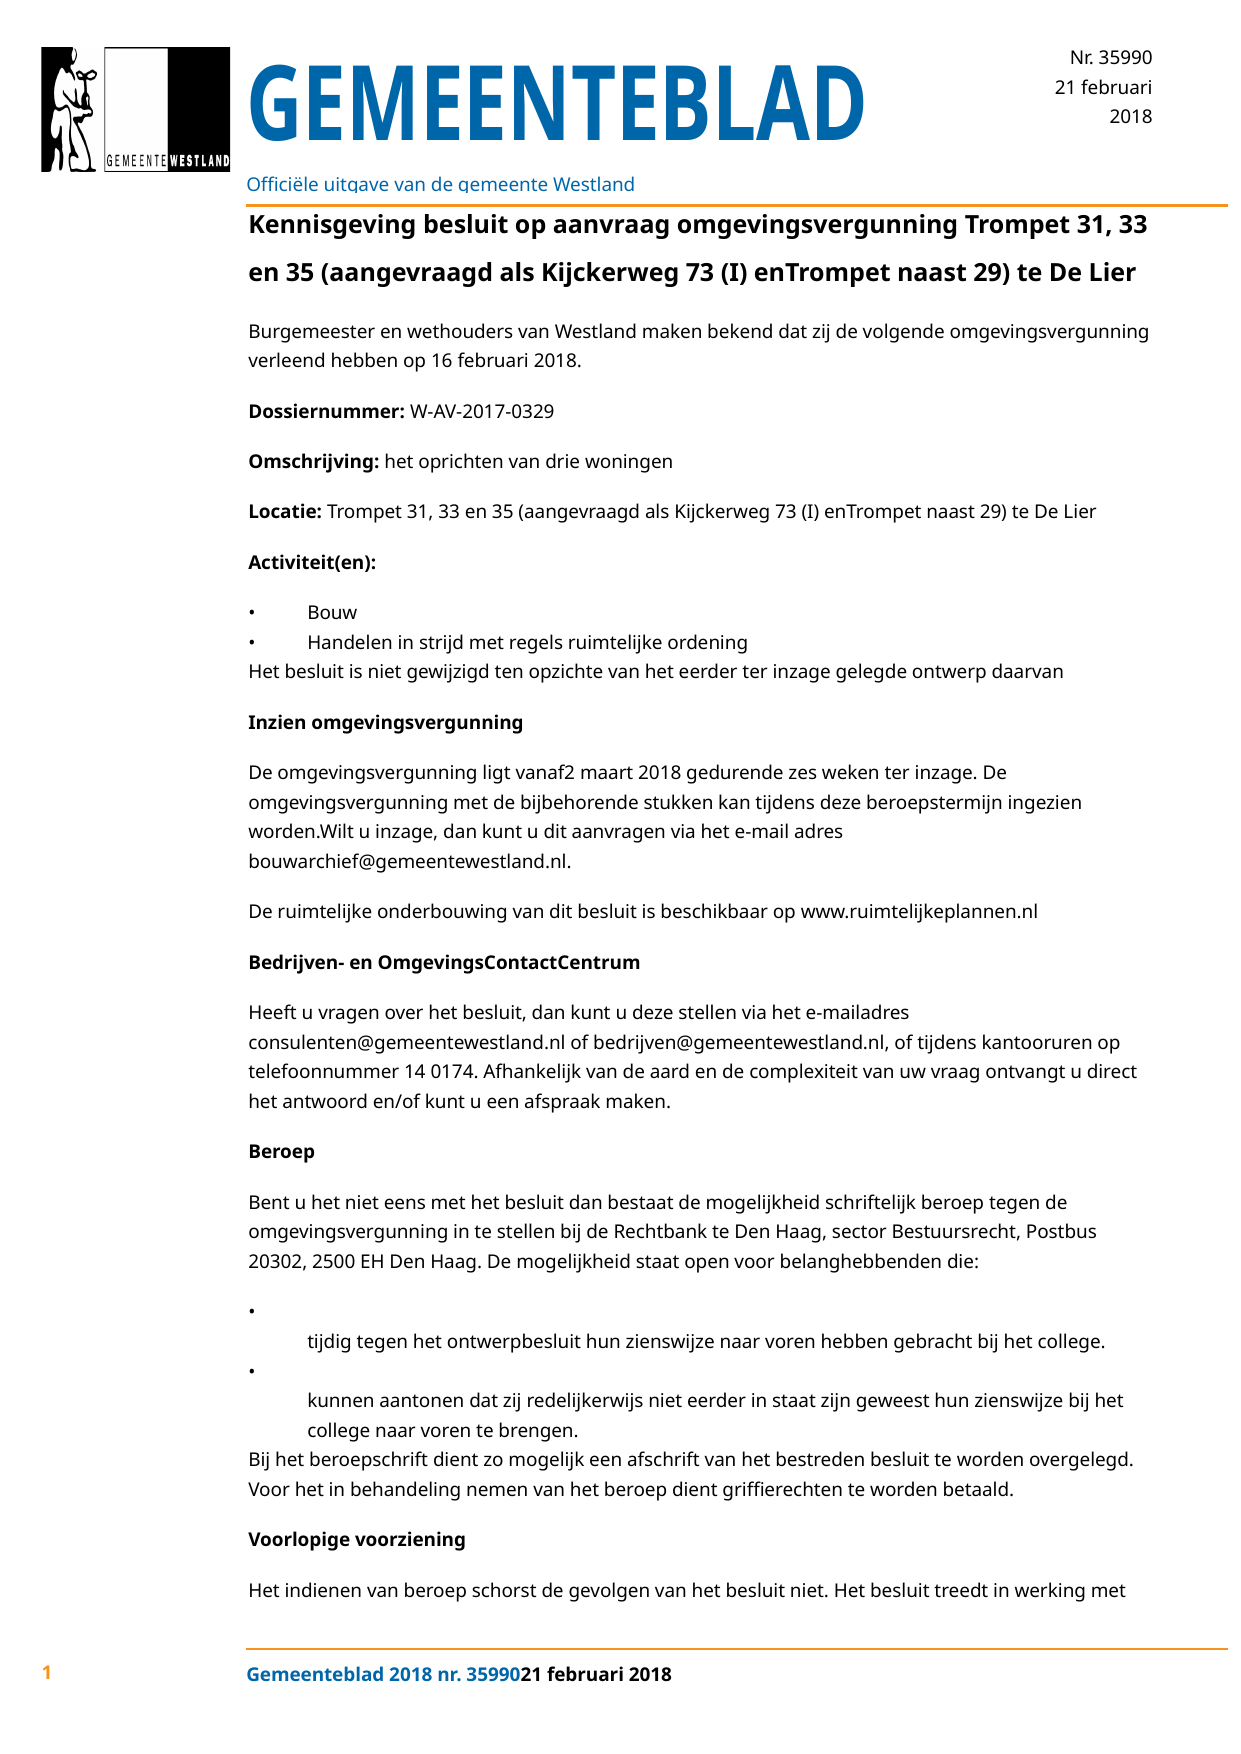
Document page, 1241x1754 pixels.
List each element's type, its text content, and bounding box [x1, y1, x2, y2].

text Kennisgeving besluit op aanvraag omgevingsvergunning Trompet 31, 33 en 35 (aangevraagd als Kijckerweg 73 (I) enTrompet naast 29) te De Lier [248, 207, 1152, 288]
text Dossiernummer: W-AV-2017-0329 [248, 398, 1152, 424]
text Heeft u vragen over het besluit, dan kunt u deze stellen via het e-mailadres consulenten@gemeentewestland.nl of bedrijven@gemeentewestland.nl, of tijdens kantooruren op telefoonnummer 14 0174. Afhankelijk van de aard en de complexiteit van uw vraag ontvangt u direct het antwoord en/of kunt u een afspraak maken. [248, 999, 1152, 1114]
list tijdig tegen het ontwerpbesluit hun zienswijze naar voren hebben gebracht bij het college. [248, 1328, 1152, 1354]
text Inzien omgevingsvergunning [248, 709, 1152, 735]
text Beroep [248, 1139, 1152, 1164]
text Omschrijving: het oprichten van drie woningen [248, 448, 1152, 474]
text Het indienen van beroep schorst de gevolgen van het besluit niet. Het besluit treedt in werking met [248, 1577, 1152, 1603]
picture [41, 47, 231, 172]
text Bij het beroepschrift dient zo mogelijk een afschrift van het bestreden besluit te worden overgelegd. Voor het in behandeling nemen van het beroep dient griffierechten te worden betaald. [248, 1447, 1152, 1502]
text Burgemeester en wethouders van Westland maken bekend dat zij de volgende omgevingsvergunning verleend hebben op 16 februari 2018. [248, 318, 1152, 373]
text Het besluit is niet gewijzigd ten opzichte van het eerder ter inzage gelegde ontwerp daarvan [248, 659, 1152, 684]
text De ruimtelijke onderbouwing van dit besluit is beschikbaar op www.ruimtelijkeplannen.nl [248, 899, 1152, 924]
text Locatie: Trompet 31, 33 en 35 (aangevraagd als Kijckerweg 73 (I) enTrompet naast 29) te De Lier [248, 499, 1152, 524]
text Bedrijven- en OmgevingsContactCentrum [248, 949, 1152, 975]
list Bouw [248, 599, 1152, 625]
list Handelen in strijd met regels ruimtelijke ordening [248, 629, 1152, 655]
text Bent u het niet eens met het besluit dan bestaat de mogelijkheid schriftelijk beroep tegen de omgevingsvergunning in te stellen bij de Rechtbank te Den Haag, sector Bestuursrecht, Postbus 20302, 2500 EH Den Haag. De mogelijkheid staat open voor belanghebbenden die: [248, 1189, 1152, 1274]
text Voorlopige voorziening [248, 1527, 1152, 1552]
text De omgevingsvergunning ligt vanaf2 maart 2018 gedurende zes weken ter inzage. De omgevingsvergunning met de bijbehorende stukken kan tijdens deze beroepstermijn ingezien worden.Wilt u inzage, dan kunt u dit aanvragen via het e-mail adres bouwarchief@gemeentewestland.nl. [248, 759, 1152, 874]
text Activiteit(en): [248, 549, 1152, 575]
list kunnen aantonen dat zij redelijkerwijs niet eerder in staat zijn geweest hun zienswijze bij het college naar voren te brengen. [248, 1387, 1152, 1443]
